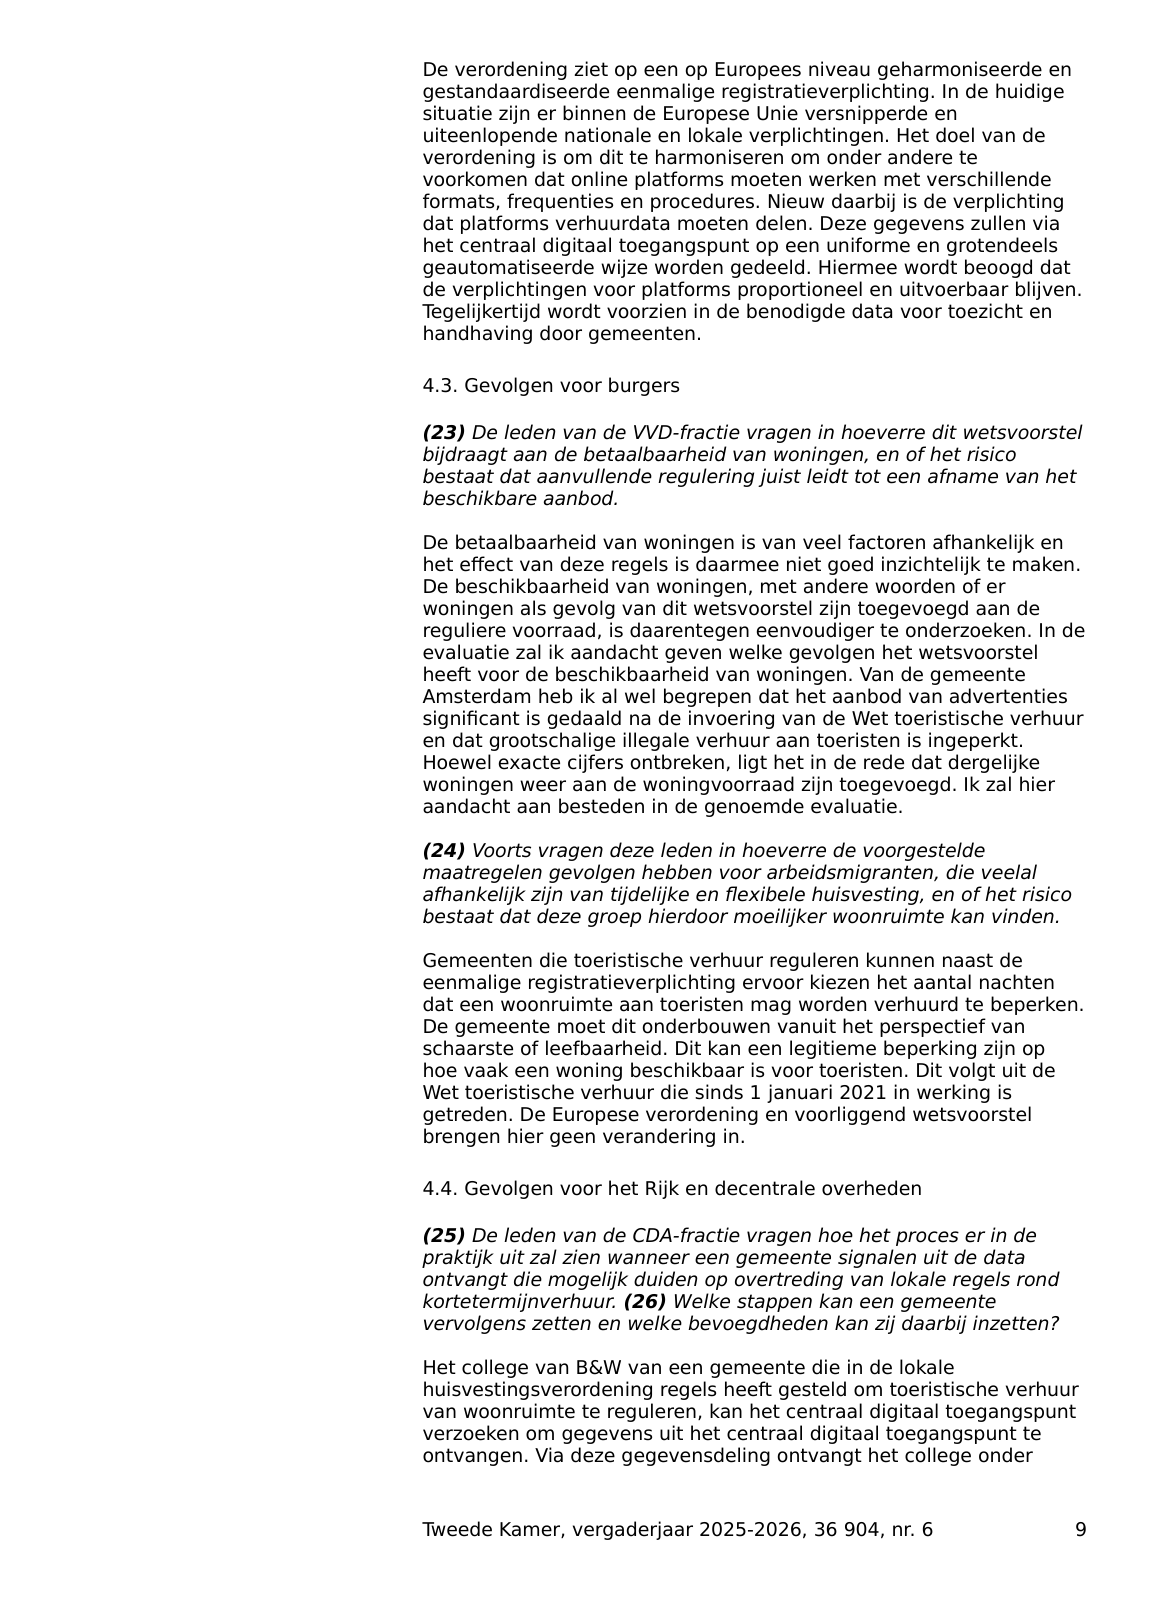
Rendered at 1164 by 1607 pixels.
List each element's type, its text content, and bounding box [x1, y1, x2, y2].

text De betaalbaarheid van woningen is van veel factoren afhankelijk en het effect van deze regels is daarmee niet goed inzichtelijk te maken. De beschikbaarheid van woningen, met andere woorden of er woningen als gevolg van dit wetsvoorstel zijn toegevoegd aan de reguliere voorraad, is daarentegen eenvoudiger te onderzoeken. In de evaluatie zal ik aandacht geven welke gevolgen het wetsvoorstel heeft voor de beschikbaarheid van woningen. Van de gemeente Amsterdam heb ik al wel begrepen dat het aanbod van advertenties significant is gedaald na de invoering van de Wet toeristische verhuur en dat grootschalige illegale verhuur aan toeristen is ingeperkt. Hoewel exacte cijfers ontbreken, ligt het in de rede dat dergelijke woningen weer aan de woningvoorraad zijn toegevoegd. Ik zal hier aandacht aan besteden in de genoemde evaluatie. [422, 532, 1087, 818]
text Het college van B&W van een gemeente die in de lokale huisvestingsverordening regels heeft gesteld om toeristische verhuur van woonruimte te reguleren, kan het centraal digitaal toegangspunt verzoeken om gegevens uit het centraal digitaal toegangspunt te ontvangen. Via deze gegevensdeling ontvangt het college onder [422, 1357, 1087, 1467]
text (25) De leden van de CDA-fractie vragen hoe het proces er in de praktijk uit zal zien wanneer een gemeente signalen uit de data ontvangt die mogelijk duiden op overtreding van lokale regels rond kortetermijnverhuur. (26) Welke stappen kan een gemeente vervolgens zetten en welke bevoegdheden kan zij daarbij inzetten? [422, 1225, 1087, 1334]
text (24) Voorts vragen deze leden in hoeverre de voorgestelde maatregelen gevolgen hebben voor arbeidsmigranten, die veelal afhankelijk zijn van tijdelijke en flexibele huisvesting, en of het risico bestaat dat deze groep hierdoor moeilijker woonruimte kan vinden. [422, 840, 1087, 928]
text Gemeenten die toeristische verhuur reguleren kunnen naast de eenmalige registratieverplichting ervoor kiezen het aantal nachten dat een woonruimte aan toeristen mag worden verhuurd te beperken. De gemeente moet dit onderbouwen vanuit het perspectief van schaarste of leefbaarheid. Dit kan een legitieme beperking zijn op hoe vaak een woning beschikbaar is voor toeristen. Dit volgt uit de Wet toeristische verhuur die sinds 1 januari 2021 in werking is getreden. De Europese verordening en voorliggend wetsvoorstel brengen hier geen verandering in. [422, 950, 1087, 1148]
subtitle 4.3. Gevolgen voor burgers [422, 375, 1087, 397]
subtitle 4.4. Gevolgen voor het Rijk en decentrale overheden [422, 1178, 1087, 1200]
text (23) De leden van de VVD-fractie vragen in hoeverre dit wetsvoorstel bijdraagt aan de betaalbaarheid van woningen, en of het risico bestaat dat aanvullende regulering juist leidt tot een afname van het beschikbare aanbod. [422, 422, 1087, 510]
text De verordening ziet op een op Europees niveau geharmoniseerde en gestandaardiseerde eenmalige registratieverplichting. In de huidige situatie zijn er binnen de Europese Unie versnipperde en uiteenlopende nationale en lokale verplichtingen. Het doel van de verordening is om dit te harmoniseren om onder andere te voorkomen dat online platforms moeten werken met verschillende formats, frequenties en procedures. Nieuw daarbij is de verplichting dat platforms verhuurdata moeten delen. Deze gegevens zullen via het centraal digitaal toegangspunt op een uniforme en grotendeels geautomatiseerde wijze worden gedeeld. Hiermee wordt beoogd dat de verplichtingen voor platforms proportioneel en uitvoerbaar blijven. Tegelijkertijd wordt voorzien in de benodigde data voor toezicht en handhaving door gemeenten. [422, 59, 1087, 345]
